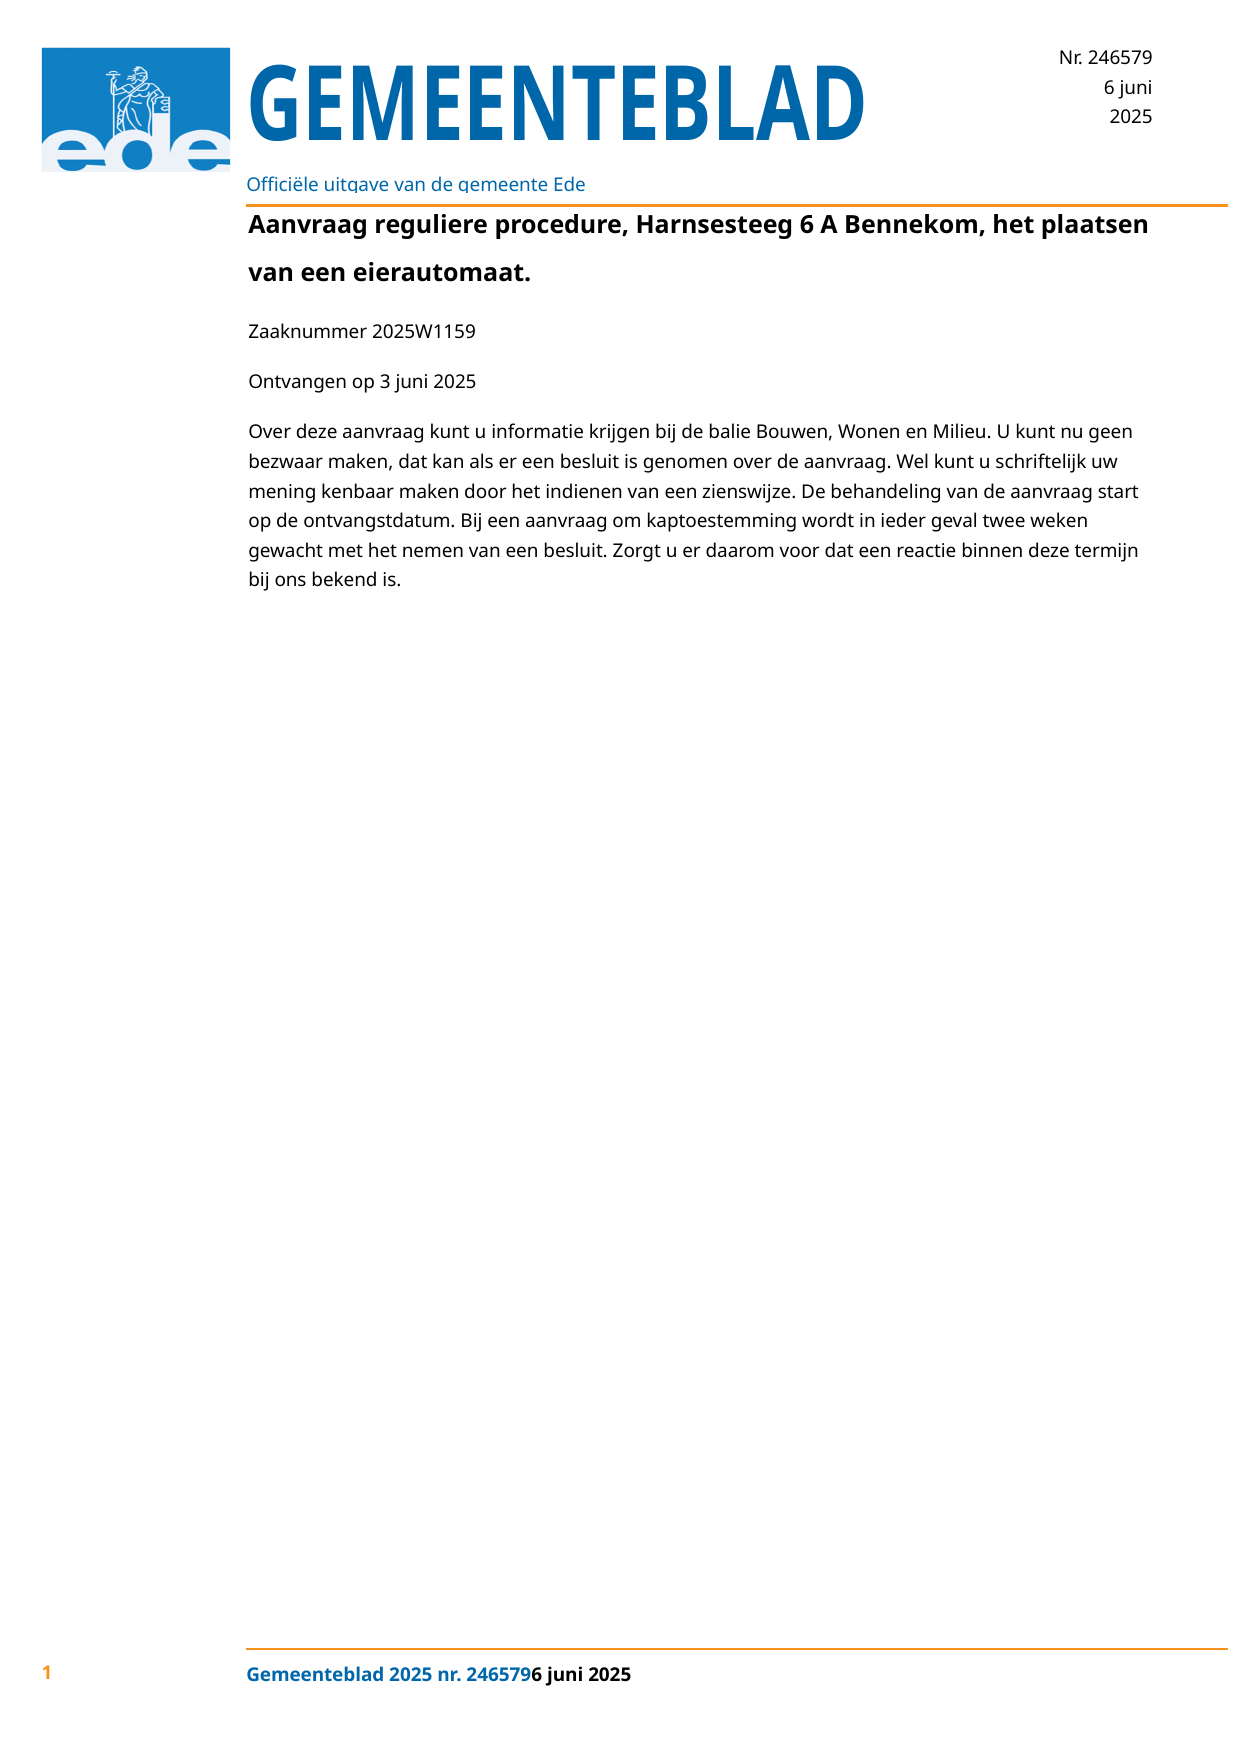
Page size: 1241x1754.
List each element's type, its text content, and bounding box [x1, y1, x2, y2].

text Zaaknummer 2025W1159 [248, 318, 1152, 344]
picture [41, 47, 231, 172]
text Aanvraag reguliere procedure, Harnsesteeg 6 A Bennekom, het plaatsen van een eierautomaat. [248, 207, 1152, 288]
text Ontvangen op 3 juni 2025 [248, 368, 1152, 394]
text Over deze aanvraag kunt u informatie krijgen bij de balie Bouwen, Wonen en Milieu. U kunt nu geen bezwaar maken, dat kan als er een besluit is genomen over de aanvraag. Wel kunt u schriftelijk uw mening kenbaar maken door het indienen van een zienswijze. De behandeling van de aanvraag start op de ontvangstdatum. Bij een aanvraag om kaptoestemming wordt in ieder geval twee weken gewacht met het nemen van een besluit. Zorgt u er daarom voor dat een reactie binnen deze termijn bij ons bekend is. [248, 419, 1152, 592]
